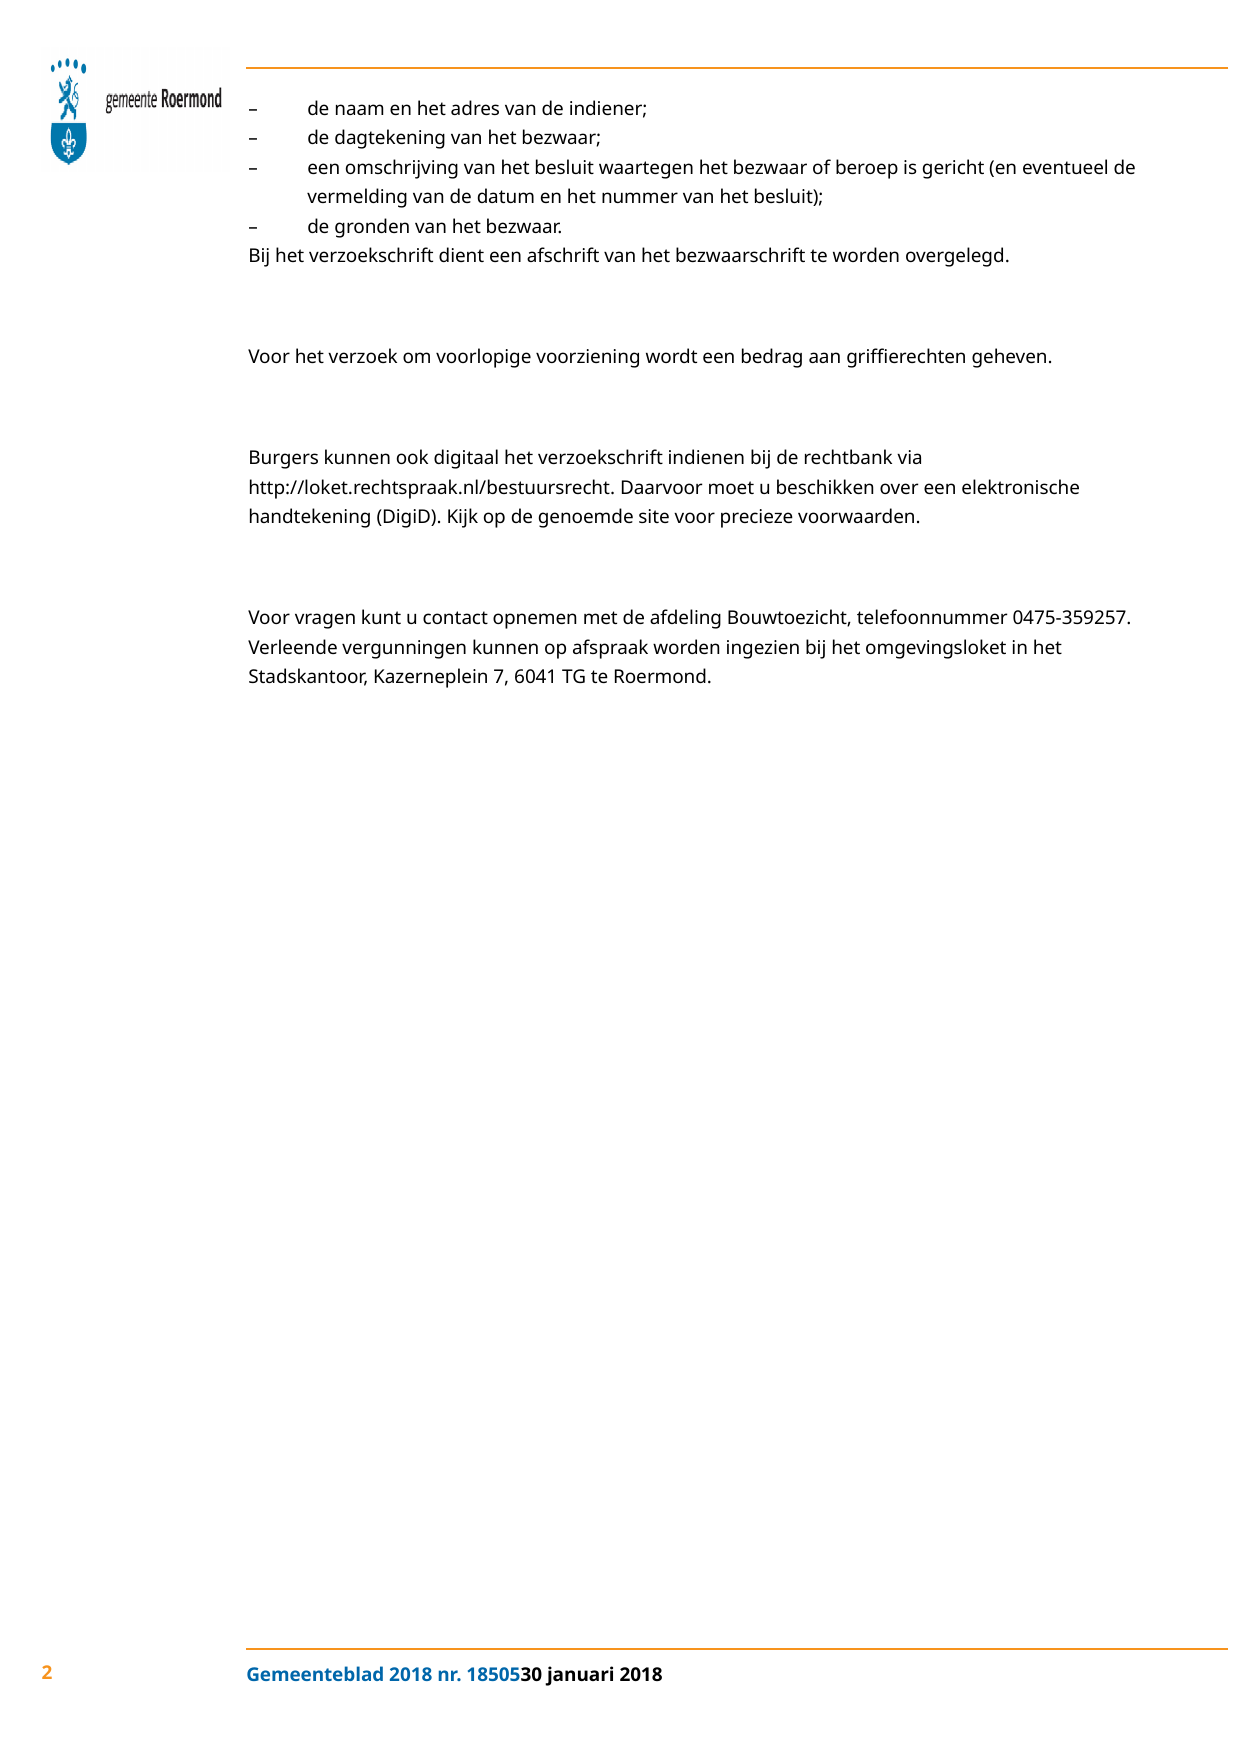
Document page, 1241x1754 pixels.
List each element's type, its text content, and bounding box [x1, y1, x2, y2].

picture [41, 47, 231, 172]
list de naam en het adres van de indiener; [248, 95, 1152, 121]
text Voor het verzoek om voorlopige voorziening wordt een bedrag aan griffierechten geheven. [248, 343, 1152, 369]
list de gronden van het bezwaar. [248, 213, 1152, 239]
list een omschrijving van het besluit waartegen het bezwaar of beroep is gericht (en eventueel de vermelding van de datum en het nummer van het besluit); [248, 154, 1152, 209]
text Bij het verzoekschrift dient een afschrift van het bezwaarschrift te worden overgelegd. [248, 243, 1152, 268]
list de dagtekening van het bezwaar; [248, 124, 1152, 150]
text Burgers kunnen ook digitaal het verzoekschrift indienen bij de rechtbank via http://loket.rechtspraak.nl/bestuursrecht. Daarvoor moet u beschikken over een elektronische handtekening (DigiD). Kijk op de genoemde site voor precieze voorwaarden. [248, 444, 1152, 529]
text Voor vragen kunt u contact opnemen met de afdeling Bouwtoezicht, telefoonnummer 0475-359257. Verleende vergunningen kunnen op afspraak worden ingezien bij het omgevingsloket in het Stadskantoor, Kazerneplein 7, 6041 TG te Roermond. [248, 604, 1152, 689]
